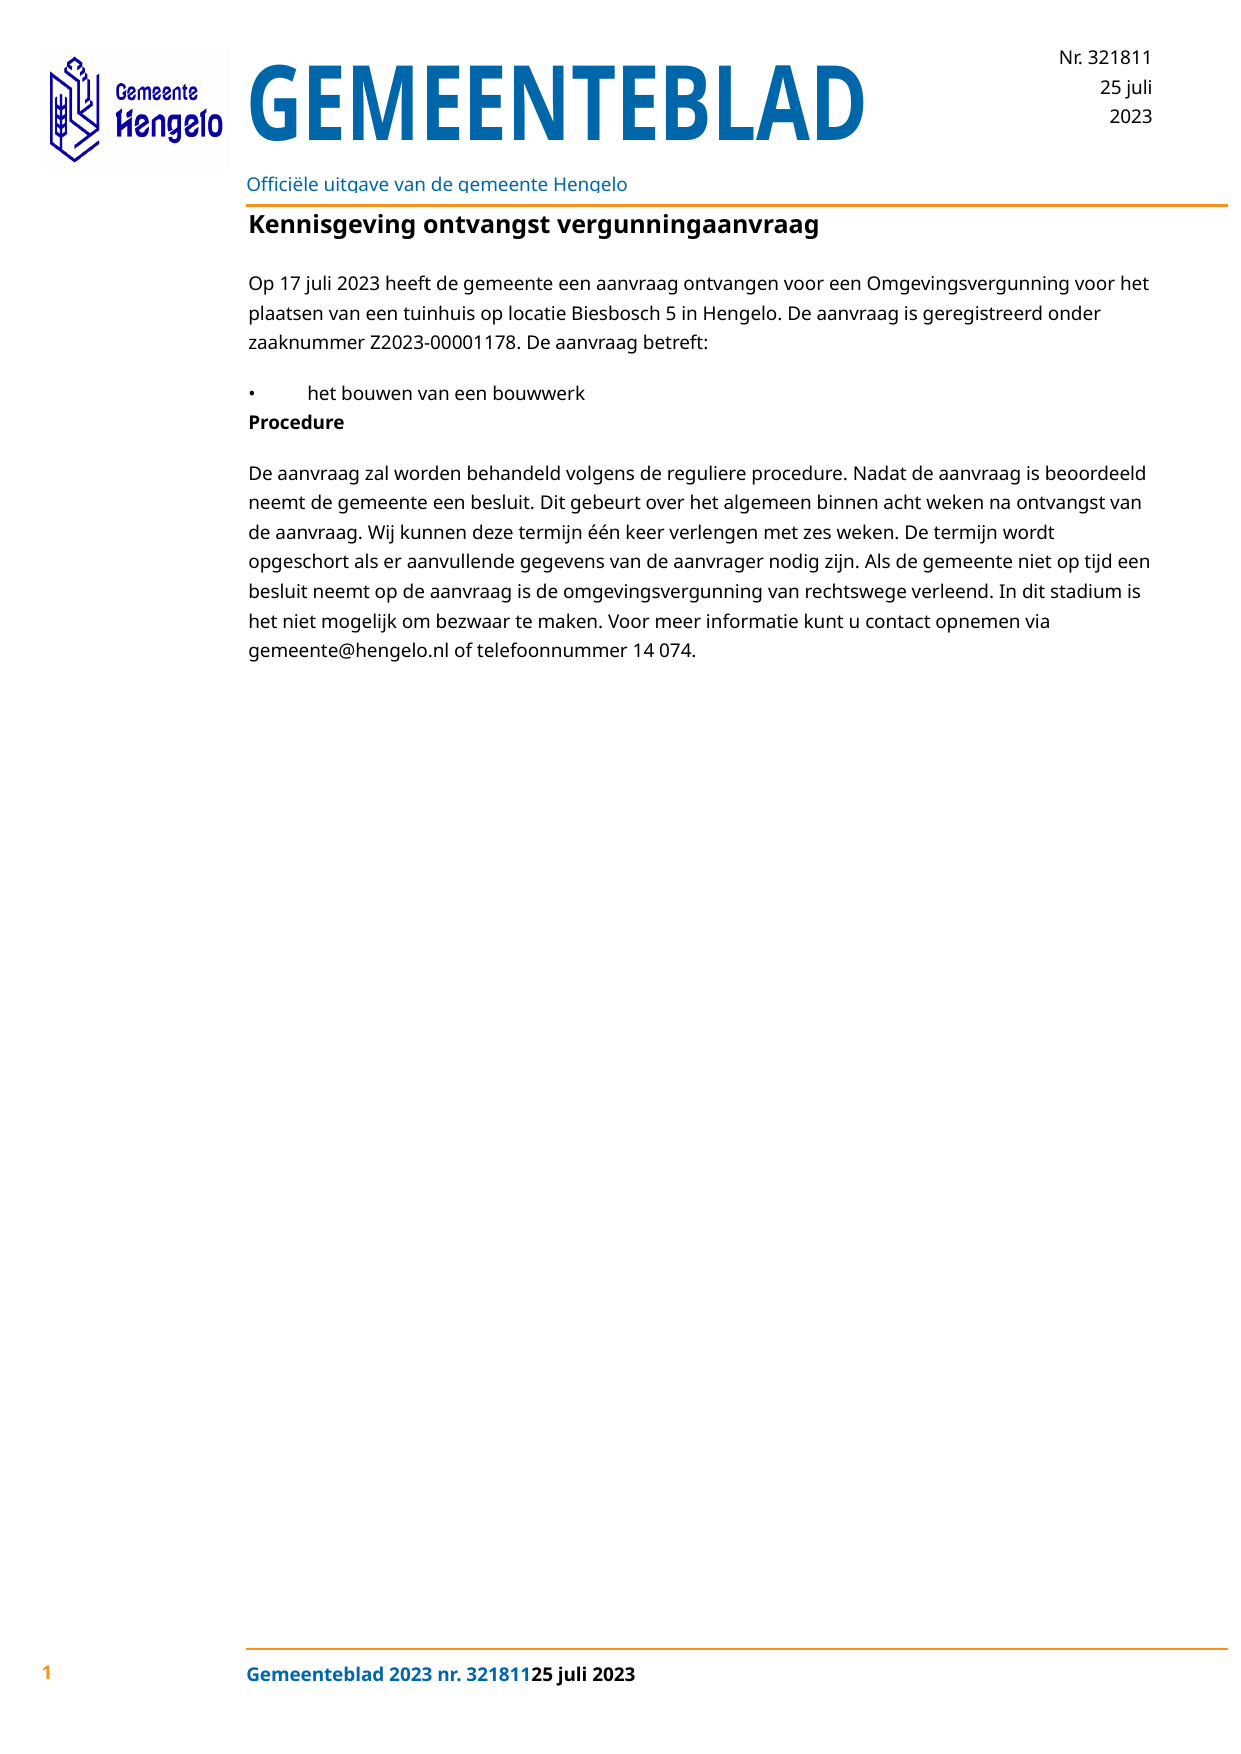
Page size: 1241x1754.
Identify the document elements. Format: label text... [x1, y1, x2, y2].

picture [41, 47, 231, 172]
text Kennisgeving ontvangst vergunningaanvraag [248, 207, 1152, 241]
list het bouwen van een bouwwerk [248, 380, 1152, 406]
text De aanvraag zal worden behandeld volgens de reguliere procedure. Nadat de aanvraag is beoordeeld neemt de gemeente een besluit. Dit gebeurt over het algemeen binnen acht weken na ontvangst van de aanvraag. Wij kunnen deze termijn één keer verlengen met zes weken. De termijn wordt opgeschort als er aanvullende gegevens van de aanvrager nodig zijn. Als de gemeente niet op tijd een besluit neemt op de aanvraag is de omgevingsvergunning van rechtswege verleend. In dit stadium is het niet mogelijk om bezwaar te maken. Voor meer informatie kunt u contact opnemen via gemeente@hengelo.nl of telefoonnummer 14 074. [248, 460, 1152, 663]
text Op 17 juli 2023 heeft de gemeente een aanvraag ontvangen voor een Omgevingsvergunning voor het plaatsen van een tuinhuis op locatie Biesbosch 5 in Hengelo. De aanvraag is geregistreerd onder zaaknummer Z2023-00001178. De aanvraag betreft: [248, 270, 1152, 355]
text Procedure [248, 409, 1152, 435]
